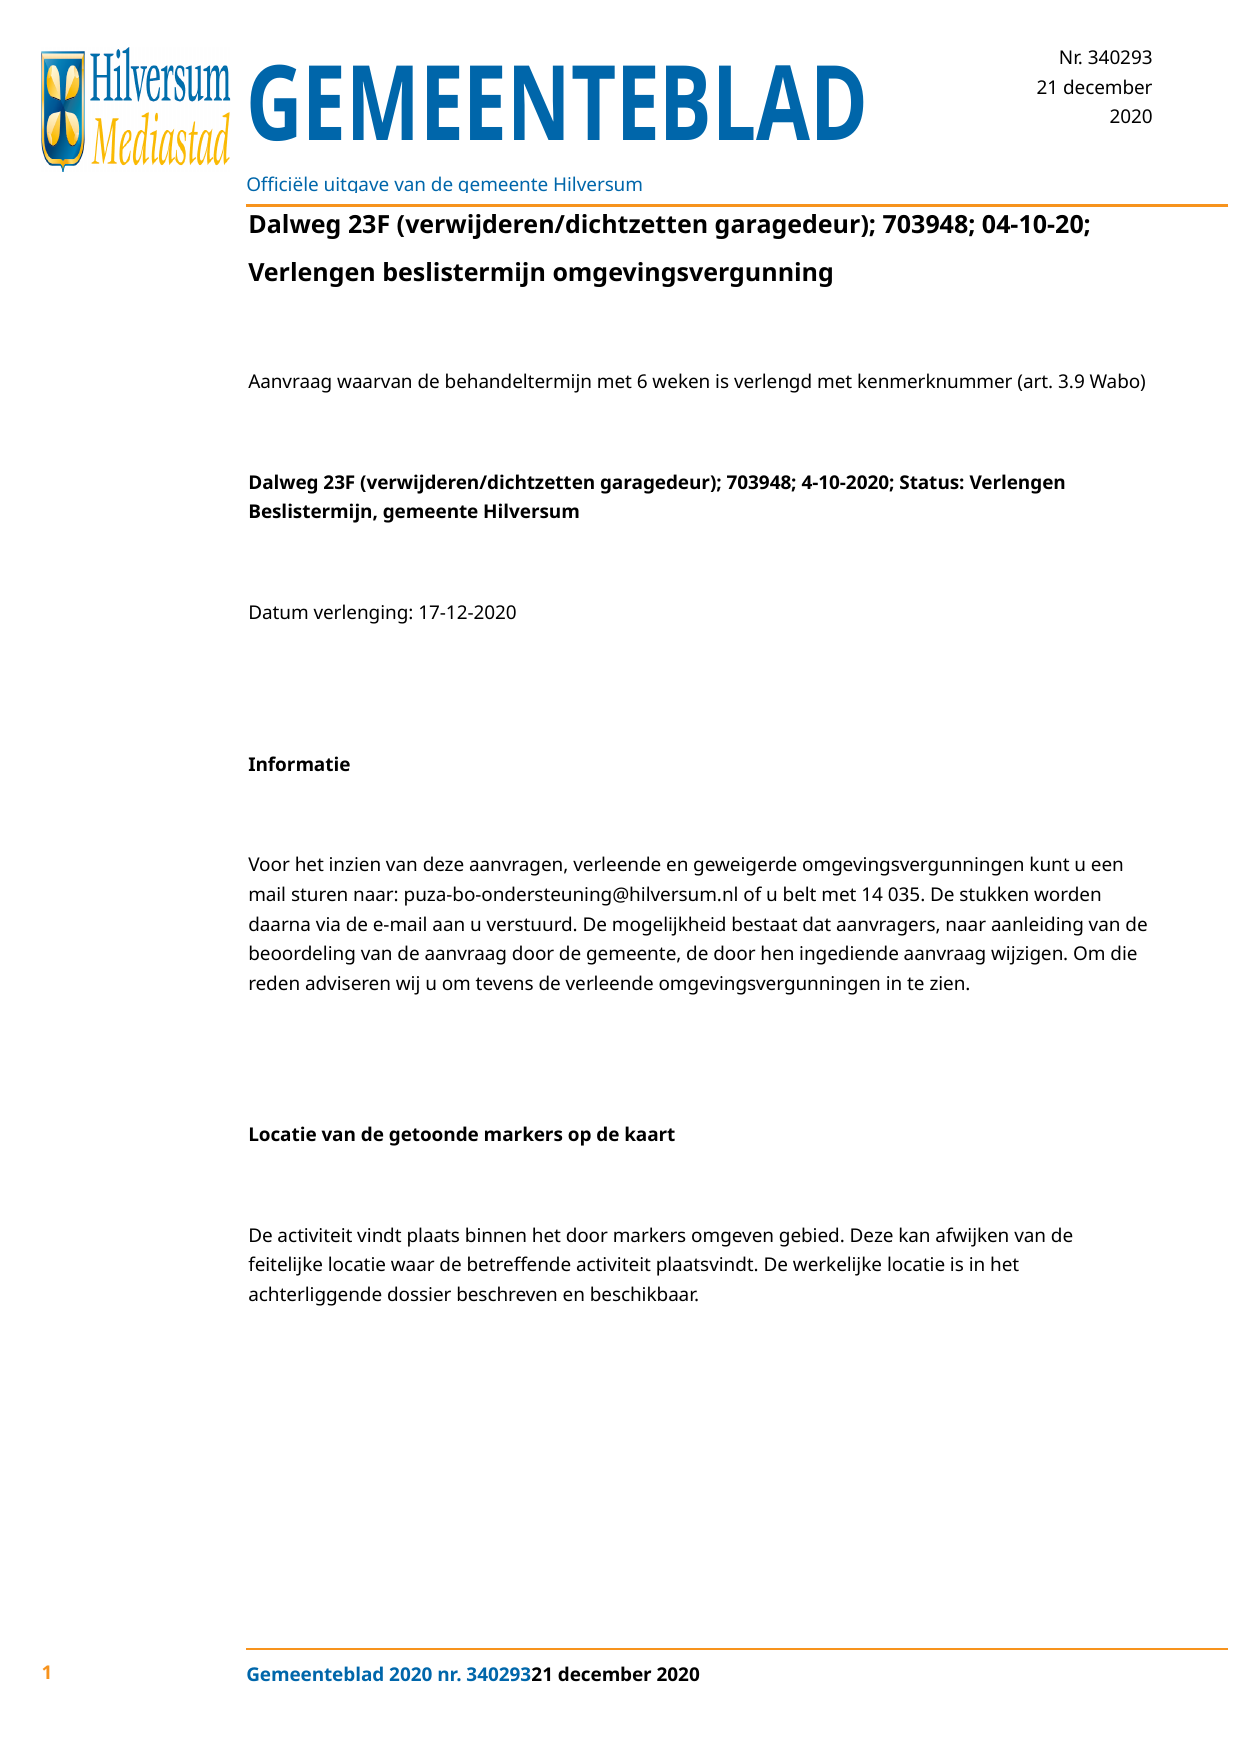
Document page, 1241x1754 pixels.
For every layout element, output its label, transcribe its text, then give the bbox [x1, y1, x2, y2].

text Dalweg 23F (verwijderen/dichtzetten garagedeur); 703948; 04-10-20; Verlengen beslistermijn omgevingsvergunning [248, 207, 1152, 288]
text Aanvraag waarvan de behandeltermijn met 6 weken is verlengd met kenmerknummer (art. 3.9 Wabo) [248, 368, 1152, 394]
text Locatie van de getoonde markers op de kaart [248, 1121, 1152, 1147]
text Dalweg 23F (verwijderen/dichtzetten garagedeur); 703948; 4-10-2020; Status: Verlengen Beslistermijn, gemeente Hilversum [248, 469, 1152, 524]
text Datum verlenging: 17-12-2020 [248, 599, 1152, 625]
text Voor het inzien van deze aanvragen, verleende en geweigerde omgevingsvergunningen kunt u een mail sturen naar: puza-bo-ondersteuning@hilversum.nl of u belt met 14 035. De stukken worden daarna via de e-mail aan u verstuurd. De mogelijkheid bestaat dat aanvragers, naar aanleiding van de beoordeling van de aanvraag door de gemeente, de door hen ingediende aanvraag wijzigen. Om die reden adviseren wij u om tevens de verleende omgevingsvergunningen in te zien. [248, 852, 1152, 996]
text Informatie [248, 751, 1152, 777]
picture [41, 47, 231, 172]
text De activiteit vindt plaats binnen het door markers omgeven gebied. Deze kan afwijken van de feitelijke locatie waar de betreffende activiteit plaatsvindt. De werkelijke locatie is in het achterliggende dossier beschreven en beschikbaar. [248, 1222, 1152, 1307]
